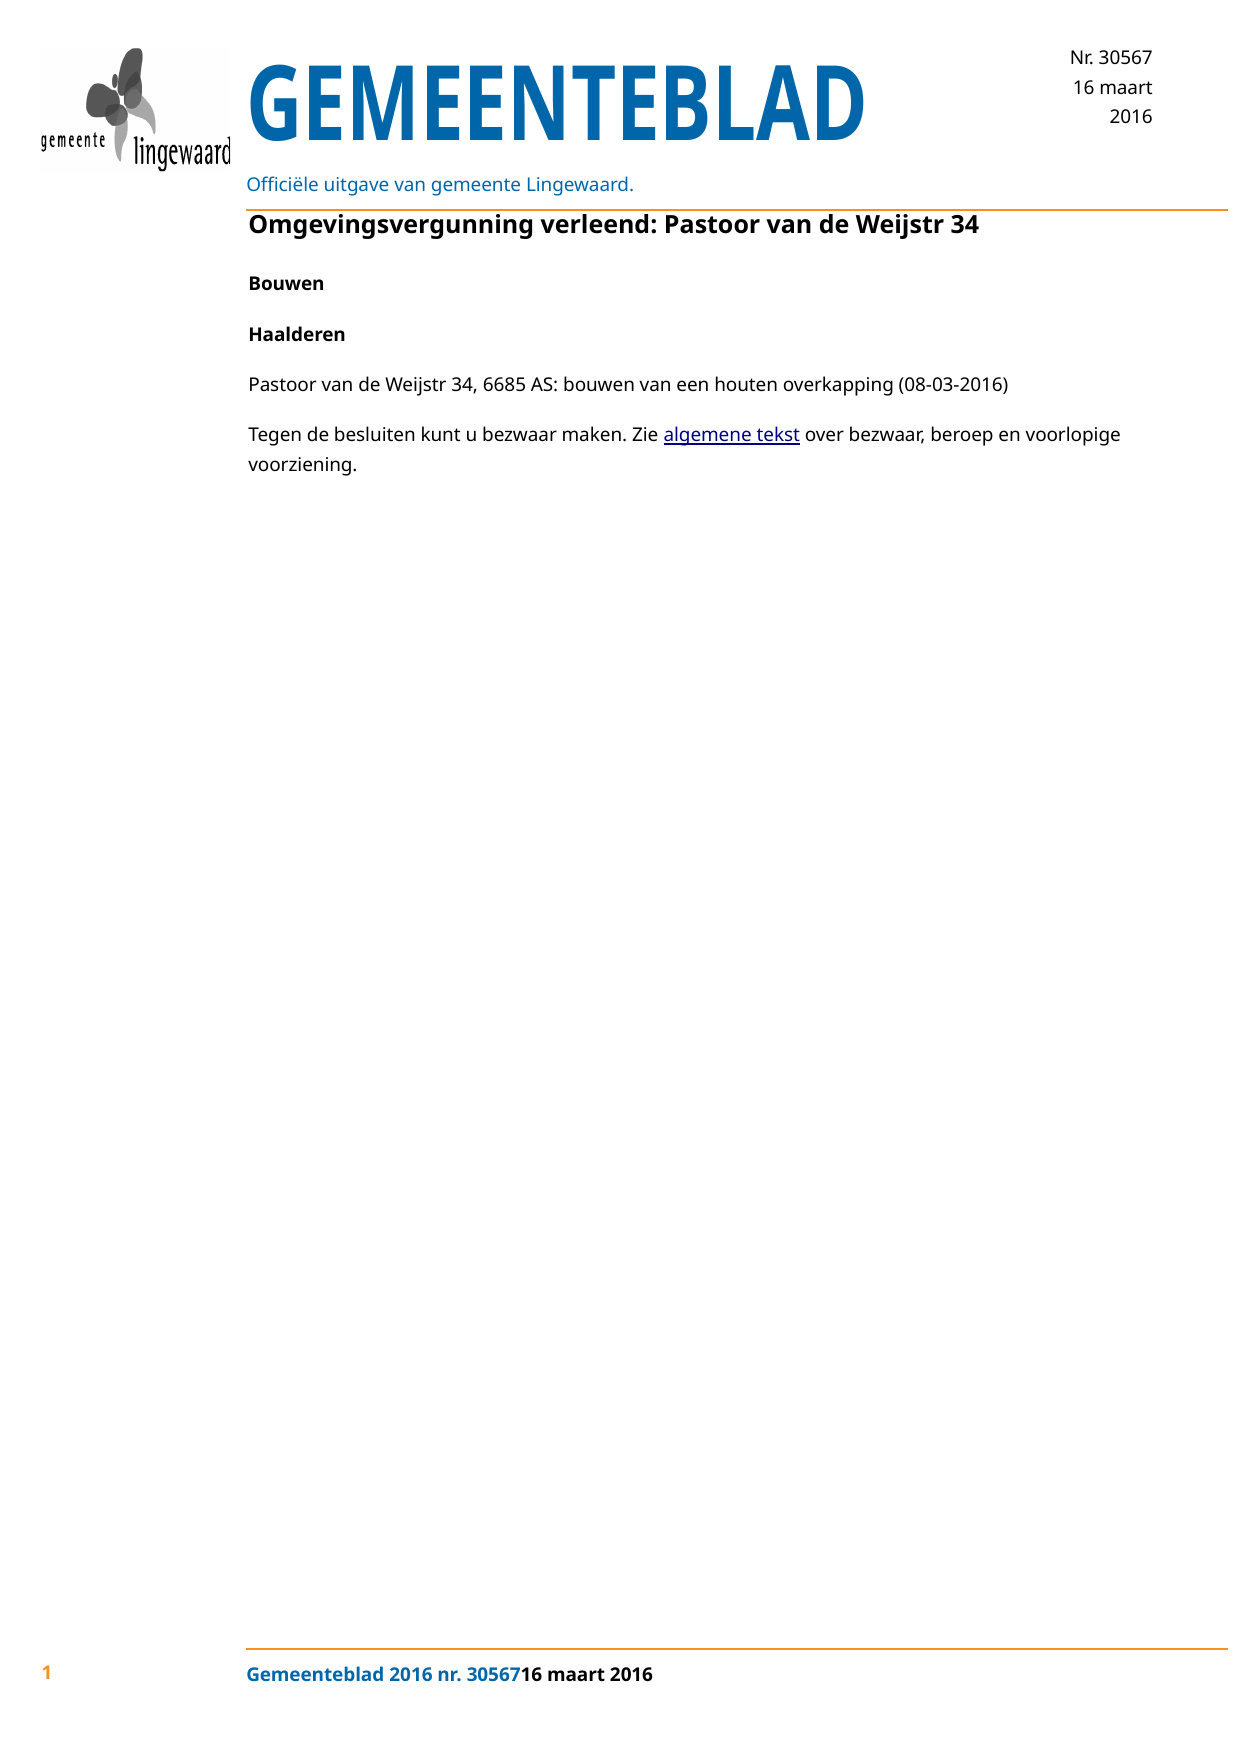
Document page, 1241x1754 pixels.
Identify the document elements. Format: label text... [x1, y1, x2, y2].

text Pastoor van de Weijstr 34, 6685 AS: bouwen van een houten overkapping (08-03-2016) [248, 371, 1152, 397]
text Haalderen [248, 321, 1152, 346]
picture [41, 47, 231, 172]
text Omgevingsvergunning verleend: Pastoor van de Weijstr 34 [248, 211, 1152, 241]
text Tegen de besluiten kunt u bezwaar maken. Zie algemene tekst over bezwaar, beroep en voorlopige voorziening. [248, 422, 1152, 477]
text Bouwen [248, 270, 1152, 296]
